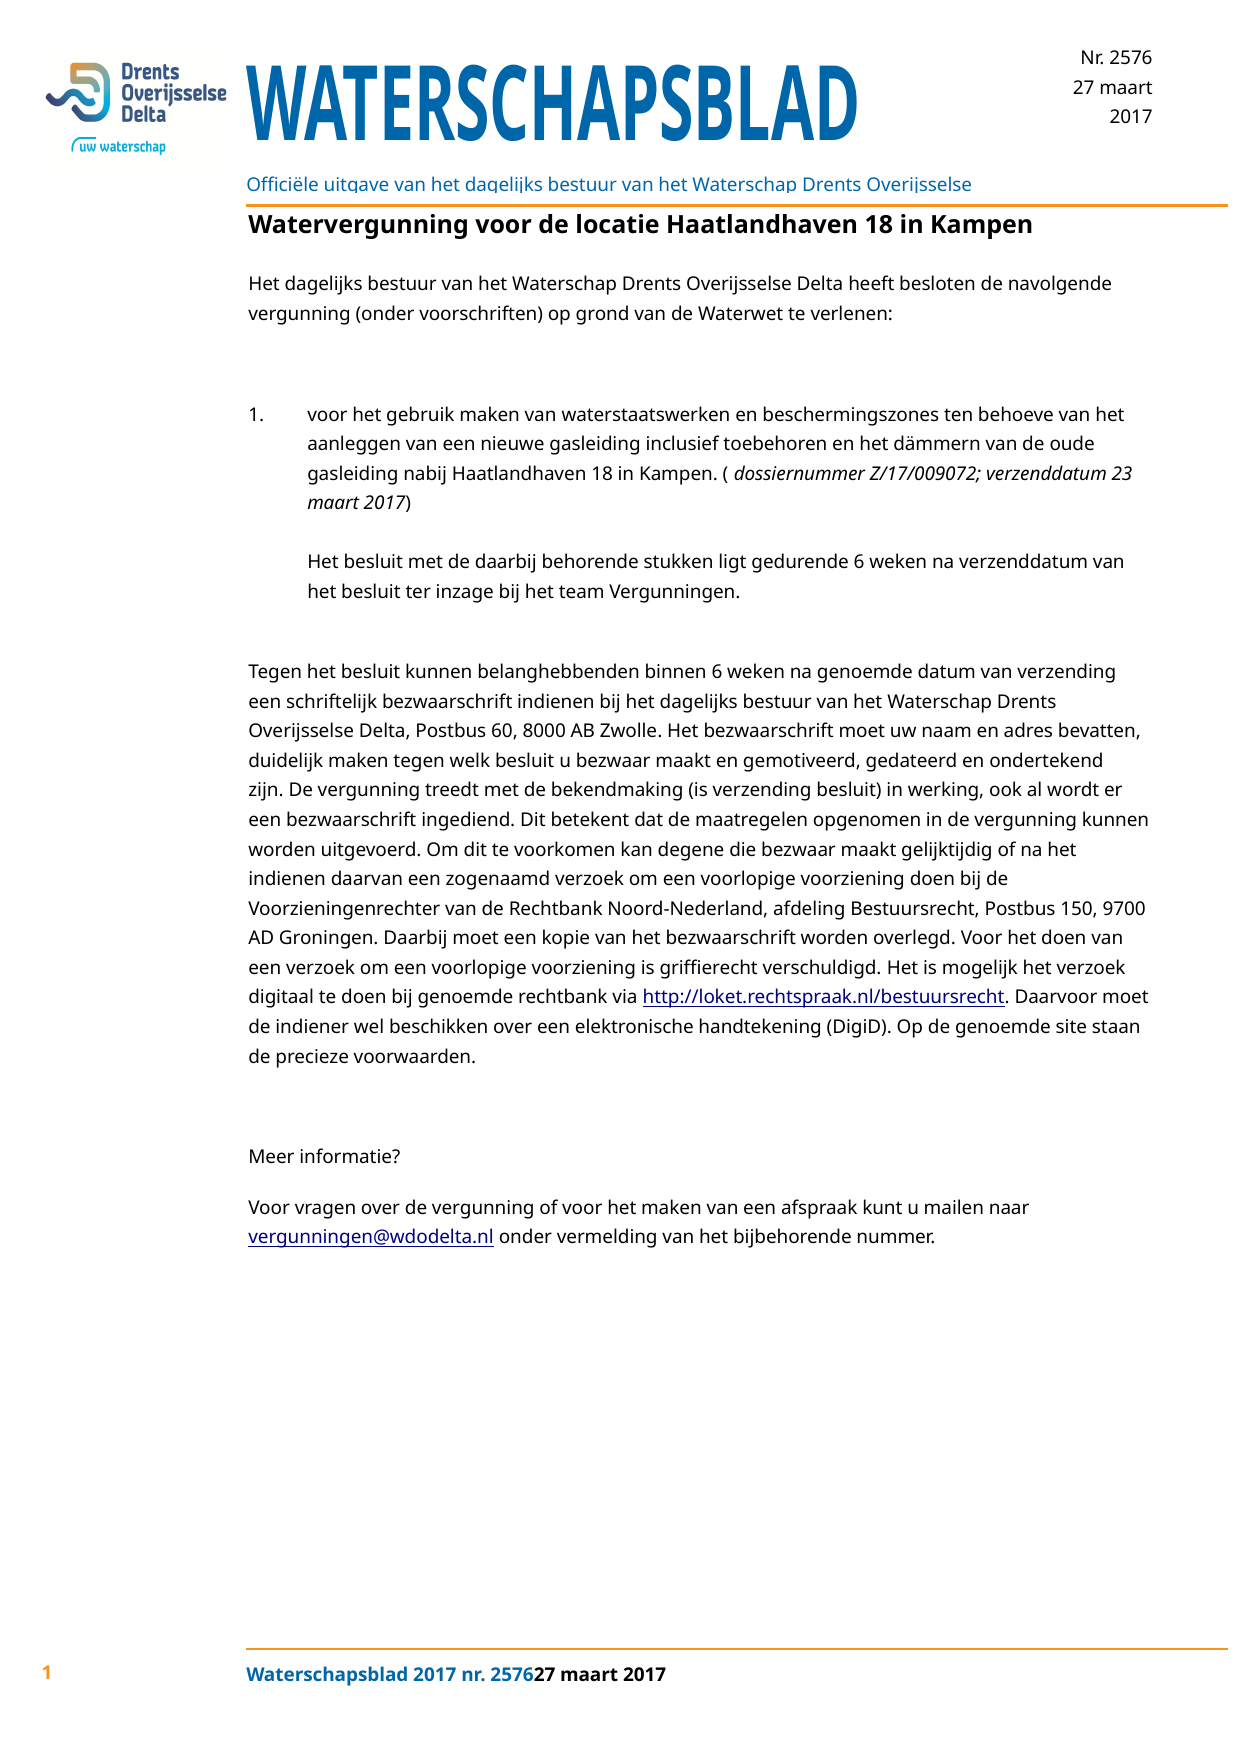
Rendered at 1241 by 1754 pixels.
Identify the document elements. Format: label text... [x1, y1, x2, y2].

text Het dagelijks bestuur van het Waterschap Drents Overijsselse Delta heeft besloten de navolgende vergunning (onder voorschriften) op grond van de Waterwet te verlenen: [248, 270, 1152, 326]
list voor het gebruik maken van waterstaatswerken en beschermingszones ten behoeve van het aanleggen van een nieuwe gasleiding inclusief toebehoren en het dämmern van de oude gasleiding nabij Haatlandhaven 18 in Kampen. ( dossiernummer Z/17/009072; verzenddatum 23 maart 2017) [248, 401, 1152, 515]
text Voor vragen over de vergunning of voor het maken van een afspraak kunt u mailen naar vergunningen@wdodelta.nl onder vermelding van het bijbehorende nummer. [248, 1194, 1152, 1249]
text Tegen het besluit kunnen belanghebbenden binnen 6 weken na genoemde datum van verzending een schriftelijk bezwaarschrift indienen bij het dagelijks bestuur van het Waterschap Drents Overijsselse Delta, Postbus 60, 8000 AB Zwolle. Het bezwaarschrift moet uw naam en adres bevatten, duidelijk maken tegen welk besluit u bezwaar maakt en gemotiveerd, gedateerd en ondertekend zijn. De vergunning treedt met de bekendmaking (is verzending besluit) in werking, ook al wordt er een bezwaarschrift ingediend. Dit betekent dat de maatregelen opgenomen in de vergunning kunnen worden uitgevoerd. Om dit te voorkomen kan degene die bezwaar maakt gelijktijdig of na het indienen daarvan een zogenaamd verzoek om een voorlopige voorziening doen bij de Voorzieningenrechter van de Rechtbank Noord-Nederland, afdeling Bestuursrecht, Postbus 150, 9700 AD Groningen. Daarbij moet een kopie van het bezwaarschrift worden overlegd. Voor het doen van een verzoek om een voorlopige voorziening is griffierecht verschuldigd. Het is mogelijk het verzoek digitaal te doen bij genoemde rechtbank via http://loket.rechtspraak.nl/bestuursrecht. Daarvoor moet de indiener wel beschikken over een elektronische handtekening (DigiD). Op de genoemde site staan de precieze voorwaarden. [248, 658, 1152, 1068]
text Watervergunning voor de locatie Haatlandhaven 18 in Kampen [248, 207, 1152, 241]
text Meer informatie? [248, 1144, 1152, 1169]
picture [41, 47, 231, 172]
list Het besluit met de daarbij behorende stukken ligt gedurende 6 weken na verzenddatum van het besluit ter inzage bij het team Vergunningen. [248, 549, 1152, 604]
